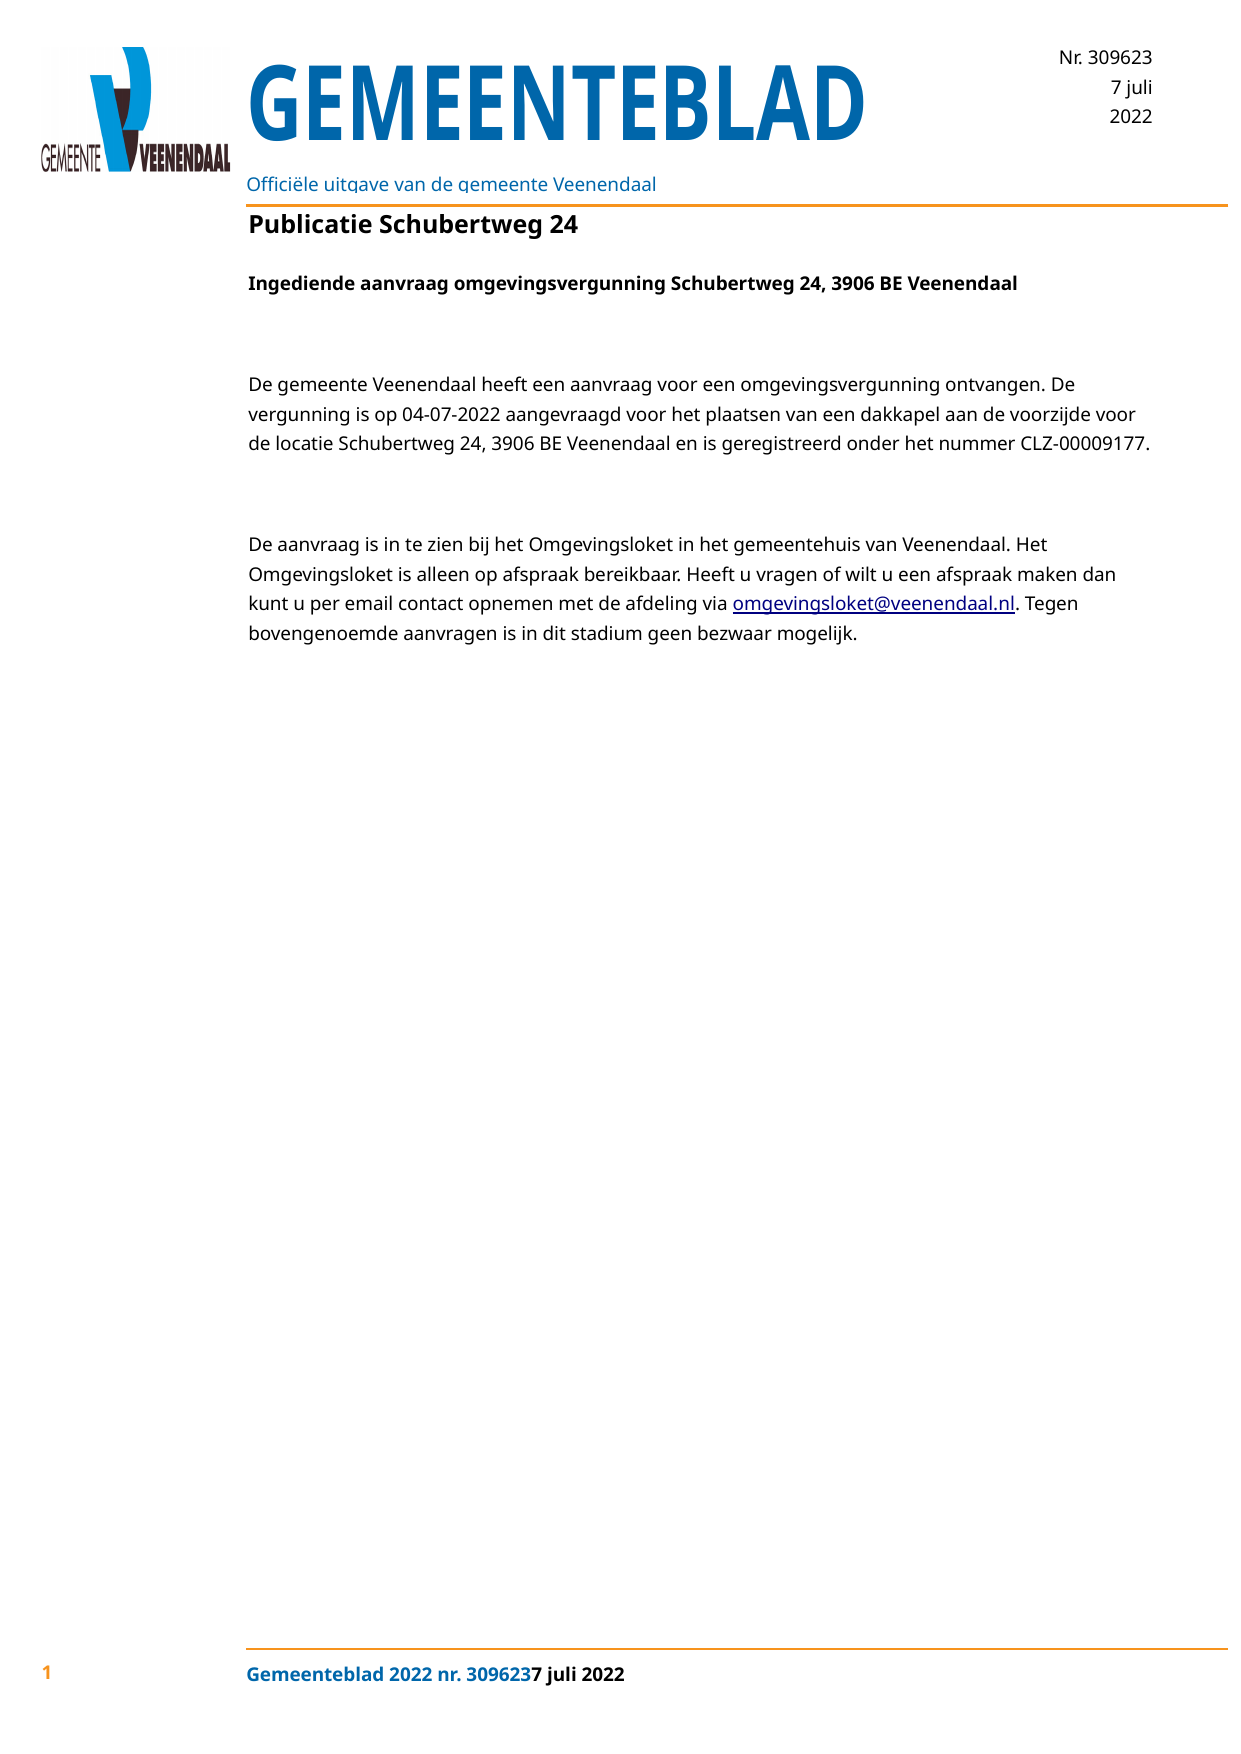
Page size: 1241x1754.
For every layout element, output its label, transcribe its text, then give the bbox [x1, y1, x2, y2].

text De gemeente Veenendaal heeft een aanvraag voor een omgevingsvergunning ontvangen. De vergunning is op 04-07-2022 aangevraagd voor het plaatsen van een dakkapel aan de voorzijde voor de locatie Schubertweg 24, 3906 BE Veenendaal en is geregistreerd onder het nummer CLZ-00009177. [248, 371, 1152, 456]
text Ingediende aanvraag omgevingsvergunning Schubertweg 24, 3906 BE Veenendaal [248, 270, 1152, 296]
picture [123, 47, 231, 172]
picture [41, 47, 130, 172]
text Publicatie Schubertweg 24 [248, 207, 1152, 241]
text De aanvraag is in te zien bij het Omgevingsloket in het gemeentehuis van Veenendaal. Het Omgevingsloket is alleen op afspraak bereikbaar. Heeft u vragen of wilt u een afspraak maken dan kunt u per email contact opnemen met de afdeling via omgevingsloket@veenendaal.nl. Tegen bovengenoemde aanvragen is in dit stadium geen bezwaar mogelijk. [248, 531, 1152, 646]
